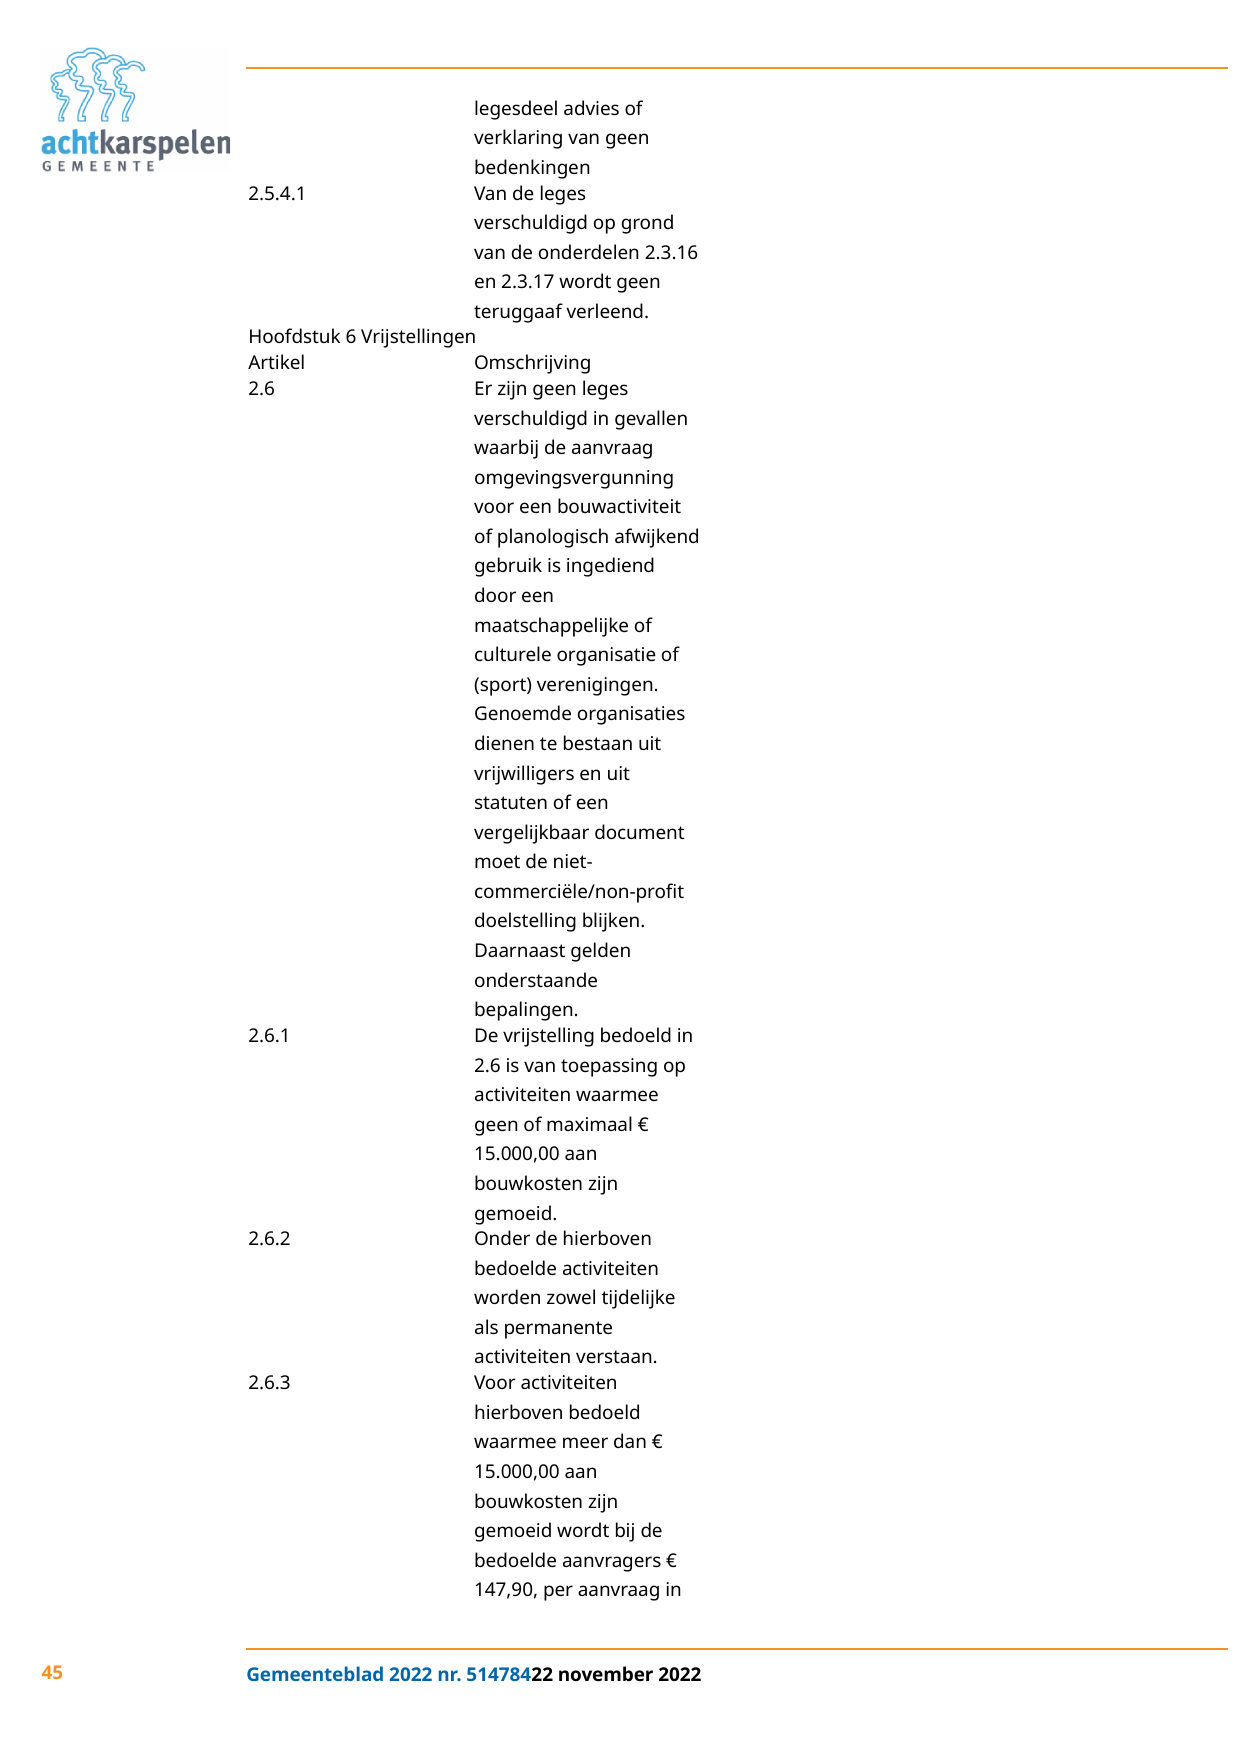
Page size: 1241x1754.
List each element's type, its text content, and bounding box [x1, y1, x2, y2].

table_cell [700, 1370, 926, 1602]
table_cell Voor activiteiten hierboven bedoeld waarmee meer dan € 15.000,00 aan bouwkosten zijn gemoeid wordt bij de bedoelde aanvragers € 147,90, per aanvraag in [474, 1370, 700, 1602]
table_cell Artikel [248, 350, 474, 375]
table_cell [926, 350, 1152, 375]
table_cell 2.6.2 [248, 1225, 474, 1369]
table_cell [926, 180, 1152, 324]
table_cell [926, 1370, 1152, 1602]
picture [41, 47, 231, 172]
table_cell Er zijn geen leges verschuldigd in gevallen waarbij de aanvraag omgevingsvergunning voor een bouwactiviteit of planologisch afwijkend gebruik is ingediend door een maatschappelijke of culturele organisatie of (sport) verenigingen. Genoemde organisaties dienen te bestaan uit vrijwilligers en uit statuten of een vergelijkbaar document moet de niet- commerciële/non-profit doelstelling blijken. Daarnaast gelden onderstaande bepalingen. [474, 375, 700, 1022]
table_cell Onder de hierboven bedoelde activiteiten worden zowel tijdelijke als permanente activiteiten verstaan. [474, 1225, 700, 1369]
table_cell [700, 375, 926, 1022]
table_cell legesdeel advies of verklaring van geen bedenkingen [474, 95, 700, 180]
table_cell [926, 375, 1152, 1022]
table_cell Hoofdstuk 6 Vrijstellingen [248, 324, 1152, 349]
table_cell [700, 1022, 926, 1225]
table_cell [700, 95, 926, 180]
table_cell [926, 95, 1152, 180]
table_cell 2.5.4.1 [248, 180, 474, 324]
table_cell [248, 95, 474, 180]
table_cell 2.6.1 [248, 1022, 474, 1225]
table_cell [700, 1225, 926, 1369]
table_cell Van de leges verschuldigd op grond van de onderdelen 2.3.16 en 2.3.17 wordt geen teruggaaf verleend. [474, 180, 700, 324]
table_cell 2.6 [248, 375, 474, 1022]
table_cell De vrijstelling bedoeld in 2.6 is van toepassing op activiteiten waarmee geen of maximaal € 15.000,00 aan bouwkosten zijn gemoeid. [474, 1022, 700, 1225]
table_cell [700, 350, 926, 375]
table_cell [700, 180, 926, 324]
table_cell [926, 1022, 1152, 1225]
table_cell 2.6.3 [248, 1370, 474, 1602]
table_cell [926, 1225, 1152, 1369]
table_cell Omschrijving [474, 350, 700, 375]
